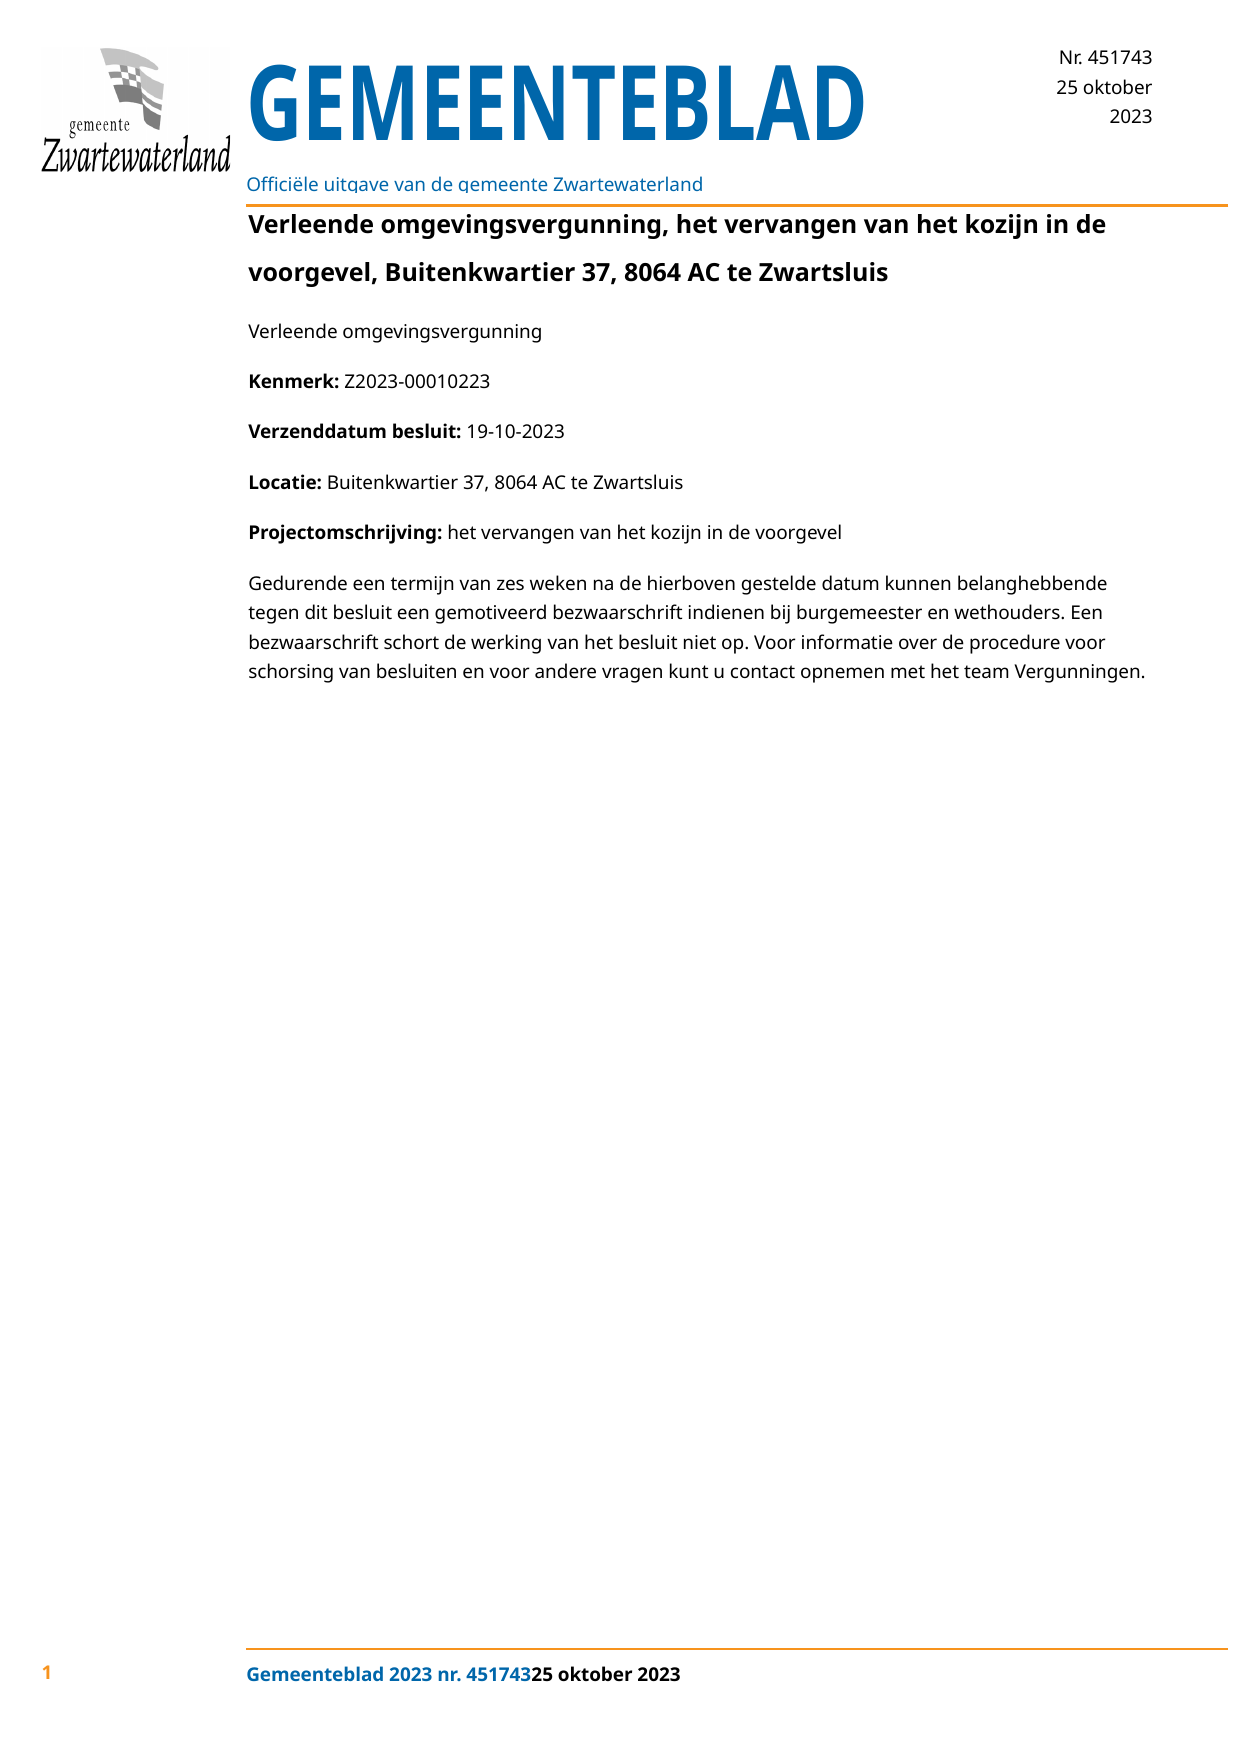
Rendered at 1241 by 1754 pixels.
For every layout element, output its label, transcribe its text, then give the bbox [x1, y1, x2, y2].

text Verzenddatum besluit: 19-10-2023 [248, 419, 1152, 444]
picture [41, 47, 231, 172]
text Gedurende een termijn van zes weken na de hierboven gestelde datum kunnen belanghebbende tegen dit besluit een gemotiveerd bezwaarschrift indienen bij burgemeester en wethouders. Een bezwaarschrift schort de werking van het besluit niet op. Voor informatie over de procedure voor schorsing van besluiten en voor andere vragen kunt u contact opnemen met het team Vergunningen. [248, 570, 1152, 684]
text Kenmerk: Z2023-00010223 [248, 368, 1152, 394]
text Verleende omgevingsvergunning, het vervangen van het kozijn in de voorgevel, Buitenkwartier 37, 8064 AC te Zwartsluis [248, 207, 1152, 288]
text Locatie: Buitenkwartier 37, 8064 AC te Zwartsluis [248, 469, 1152, 495]
text Verleende omgevingsvergunning [248, 318, 1152, 344]
text Projectomschrijving: het vervangen van het kozijn in de voorgevel [248, 519, 1152, 545]
